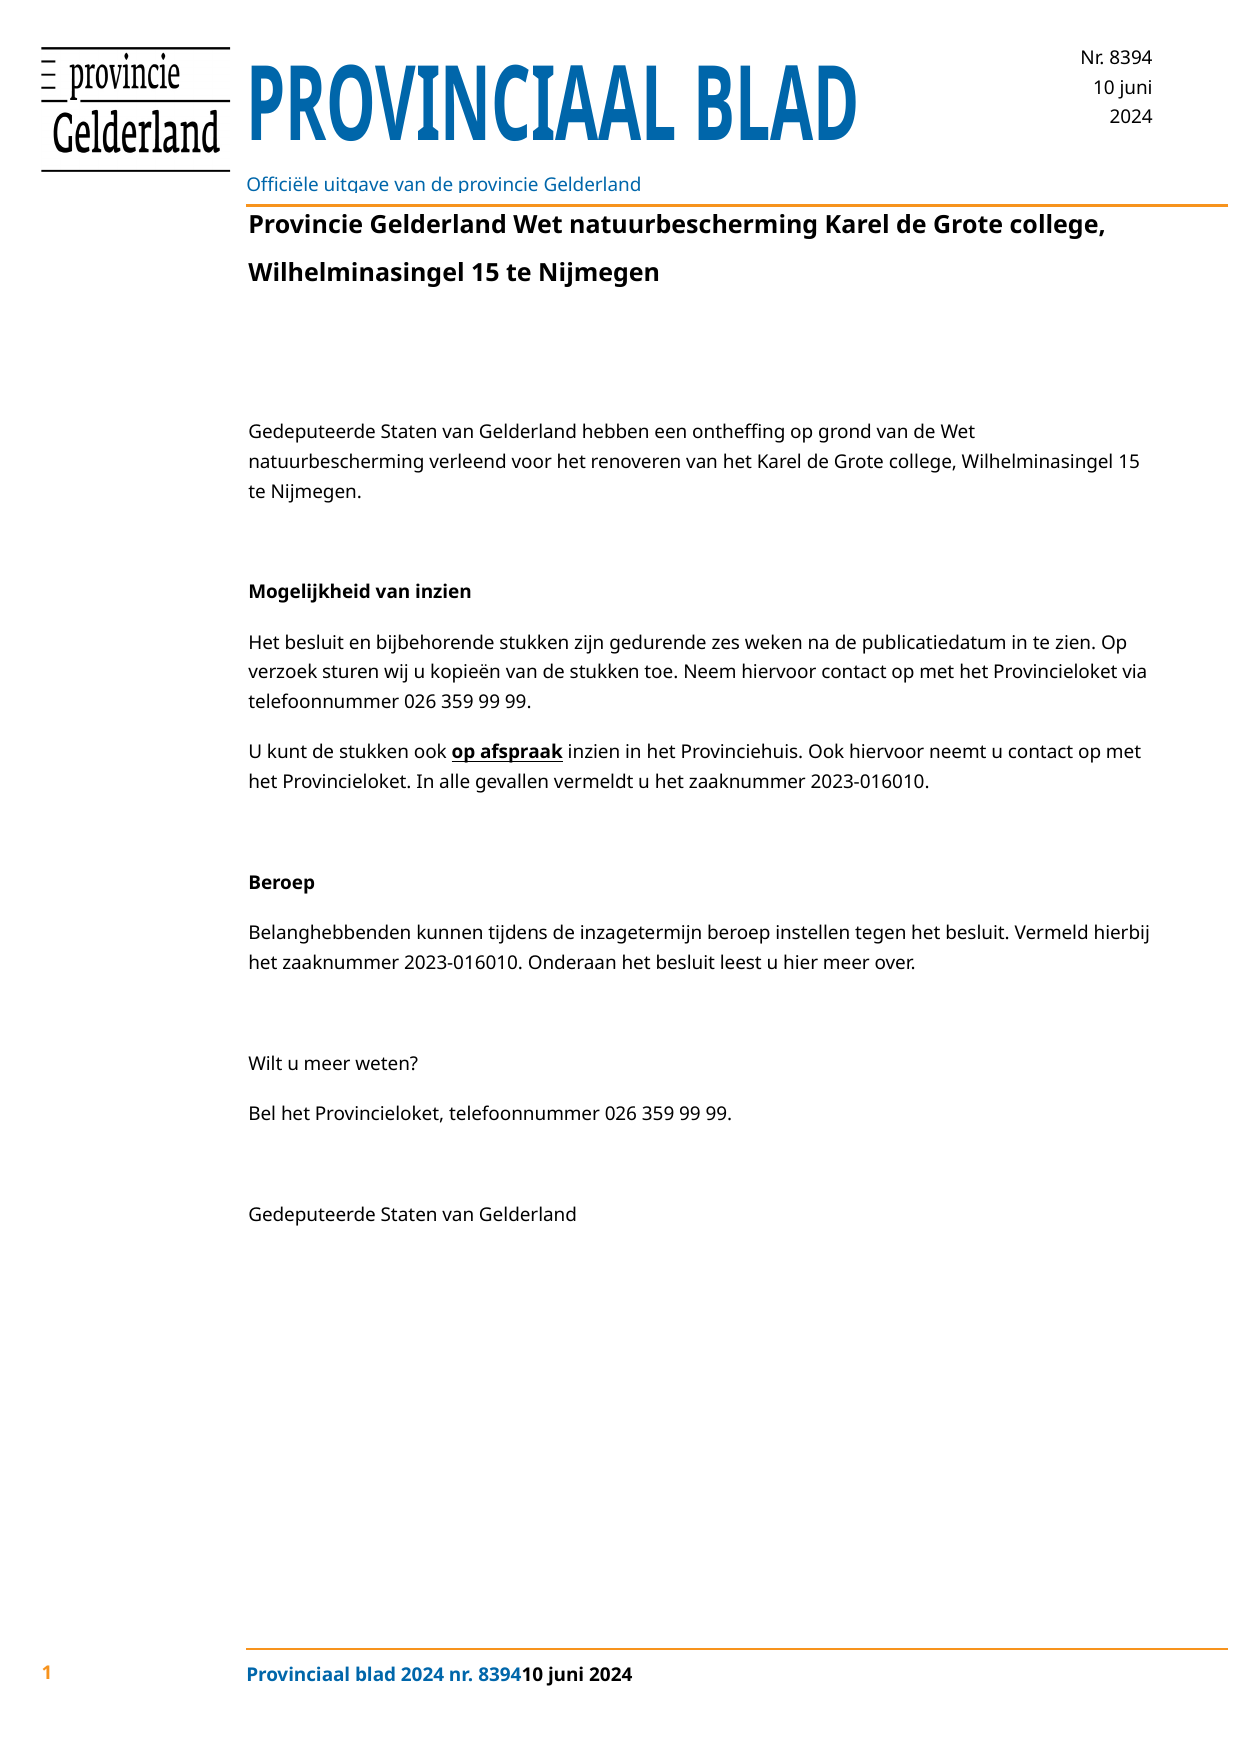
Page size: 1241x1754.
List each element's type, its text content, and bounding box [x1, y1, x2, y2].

text U kunt de stukken ook op afspraak inzien in het Provinciehuis. Ook hiervoor neemt u contact op met het Provincieloket. In alle gevallen vermeldt u het zaaknummer 2023-016010. [248, 739, 1152, 794]
text Het besluit en bijbehorende stukken zijn gedurende zes weken na de publicatiedatum in te zien. Op verzoek sturen wij u kopieën van de stukken toe. Neem hiervoor contact op met het Provincieloket via telefoonnummer 026 359 99 99. [248, 629, 1152, 714]
text Bel het Provincieloket, telefoonnummer 026 359 99 99. [248, 1100, 1152, 1126]
text Gedeputeerde Staten van Gelderland [248, 1201, 1152, 1227]
text Gedeputeerde Staten van Gelderland hebben een ontheffing op grond van de Wet natuurbescherming verleend voor het renoveren van het Karel de Grote college, Wilhelminasingel 15 te Nijmegen. [248, 419, 1152, 504]
text Provincie Gelderland Wet natuurbescherming Karel de Grote college, Wilhelminasingel 15 te Nijmegen [248, 207, 1152, 288]
picture [41, 47, 231, 172]
text Beroep [248, 869, 1152, 895]
text Wilt u meer weten? [248, 1050, 1152, 1076]
text Belanghebbenden kunnen tijdens de inzagetermijn beroep instellen tegen het besluit. Vermeld hierbij het zaaknummer 2023-016010. Onderaan het besluit leest u hier meer over. [248, 919, 1152, 975]
text Mogelijkheid van inzien [248, 579, 1152, 604]
